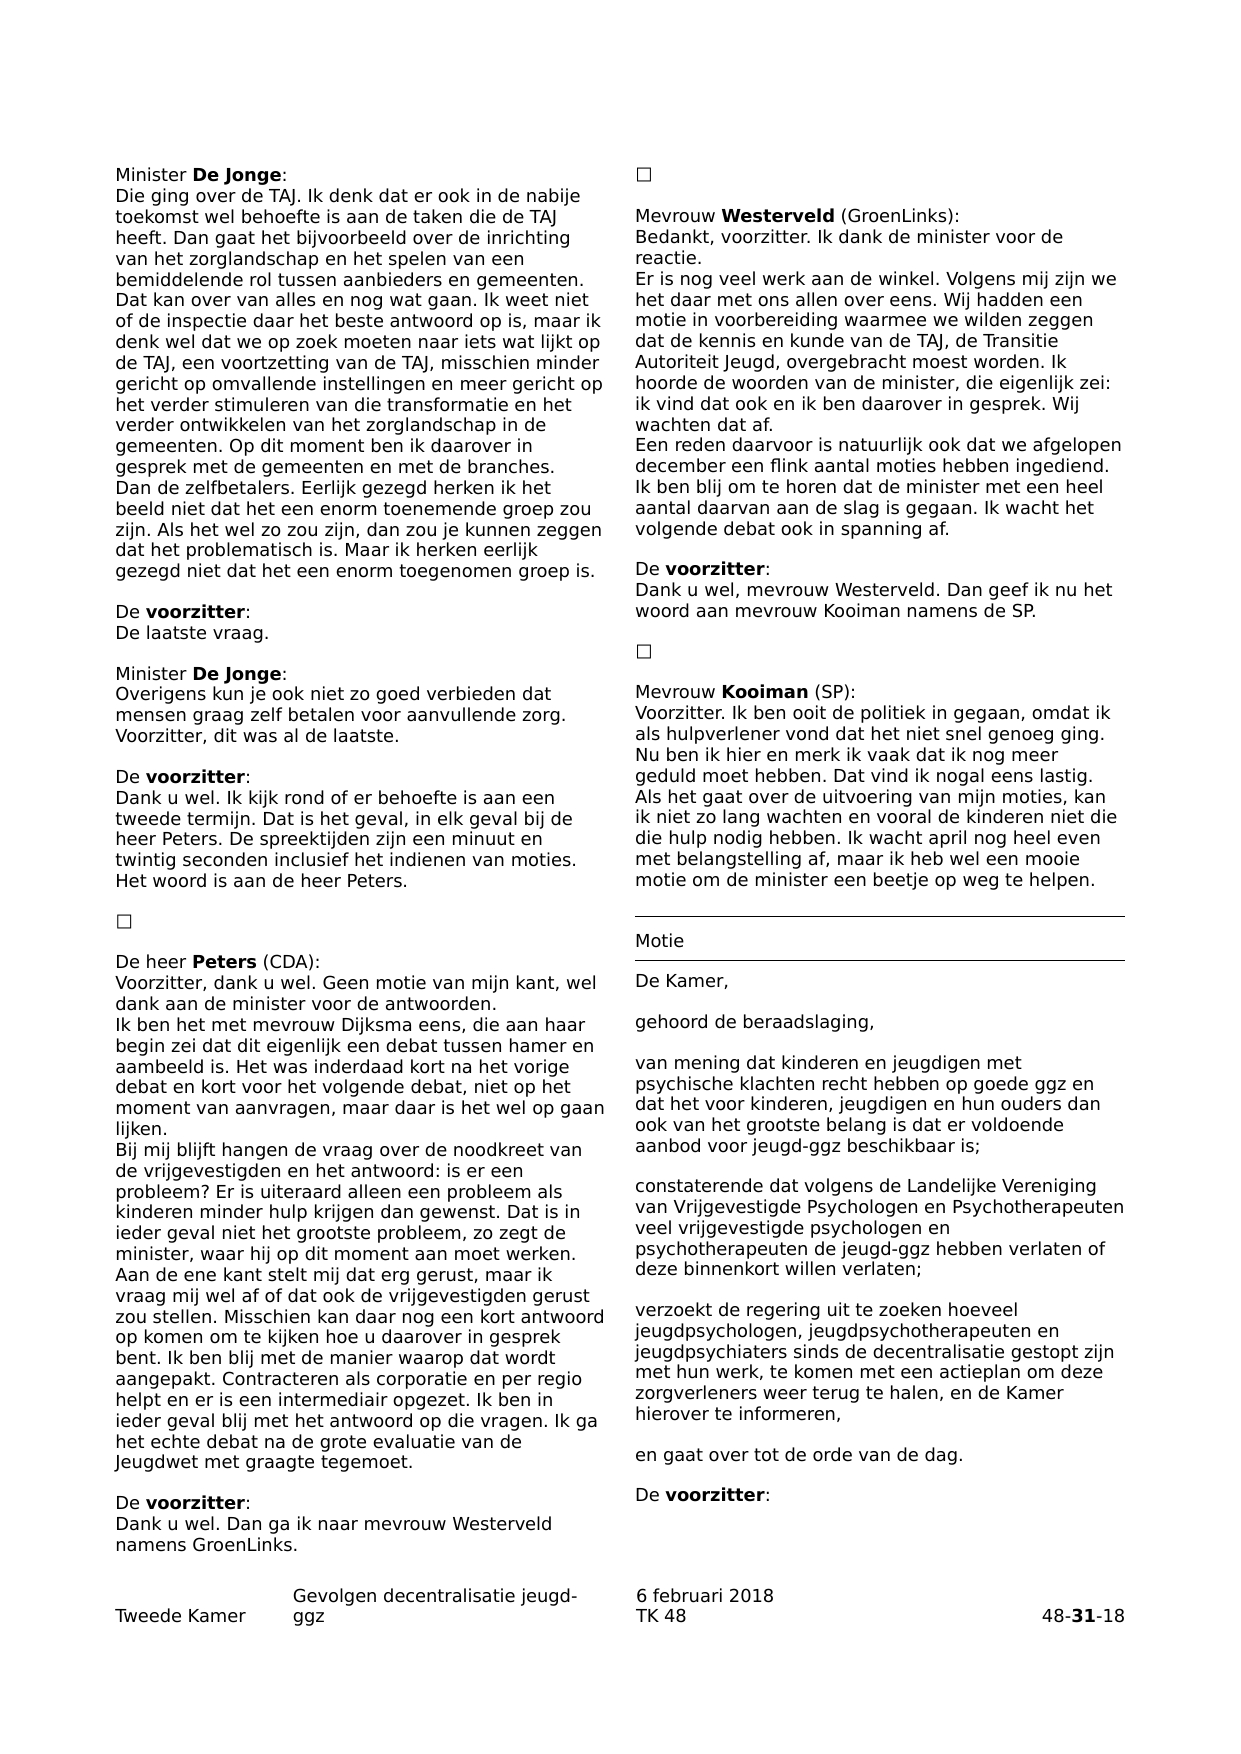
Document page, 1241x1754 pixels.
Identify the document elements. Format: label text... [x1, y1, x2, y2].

text Die ging over de TAJ. Ik denk dat er ook in de nabije toekomst wel behoefte is aan de taken die de TAJ heeft. Dan gaat het bijvoorbeeld over de inrichting van het zorglandschap en het spelen van een bemiddelende rol tussen aanbieders en gemeenten. Dat kan over van alles en nog wat gaan. Ik weet niet of de inspectie daar het beste antwoord op is, maar ik denk wel dat we op zoek moeten naar iets wat lijkt op de TAJ, een voortzetting van de TAJ, misschien minder gericht op omvallende instellingen en meer gericht op het verder stimuleren van die transformatie en het verder ontwikkelen van het zorglandschap in de gemeenten. Op dit moment ben ik daarover in gesprek met de gemeenten en met de branches. [115, 186, 605, 478]
text Voorzitter, dit was al de laatste. [115, 726, 605, 747]
text Bij mij blijft hangen de vraag over de noodkreet van de vrijgevestigden en het antwoord: is er een probleem? Er is uiteraard alleen een probleem als kinderen minder hulp krijgen dan gewenst. Dat is in ieder geval niet het grootste probleem, zo zegt de minister, waar hij op dit moment aan moet werken. Aan de ene kant stelt mij dat erg gerust, maar ik vraag mij wel af of dat ook de vrijgevestigden gerust zou stellen. Misschien kan daar nog een kort antwoord op komen om te kijken hoe u daarover in gesprek bent. Ik ben blij met de manier waarop dat wordt aangepakt. Contracteren als corporatie en per regio helpt en er is een intermediair opgezet. Ik ben in ieder geval blij met het antwoord op die vragen. Ik ga het echte debat na de grote evaluatie van de Jeugdwet met graagte tegemoet. [115, 1140, 605, 1473]
text De voorzitter: [115, 767, 605, 787]
text Minister De Jonge: [115, 165, 605, 186]
text De voorzitter: [635, 1485, 1125, 1506]
text Ik ben het met mevrouw Dijksma eens, die aan haar begin zei dat dit eigenlijk een debat tussen hamer en aambeeld is. Het was inderdaad kort na het vorige debat en kort voor het volgende debat, niet op het moment van aanvragen, maar daar is het wel op gaan lijken. [115, 1015, 605, 1140]
text Mevrouw Westerveld (GroenLinks): [635, 206, 1125, 227]
text van mening dat kinderen en jeugdigen met psychische klachten recht hebben op goede ggz en dat het voor kinderen, jeugdigen en hun ouders dan ook van het grootste belang is dat er voldoende aanbod voor jeugd-ggz beschikbaar is; [635, 1053, 1125, 1156]
text Minister De Jonge: [115, 663, 605, 684]
text De heer Peters (CDA): [115, 952, 605, 973]
text Bedankt, voorzitter. Ik dank de minister voor de reactie. [635, 227, 1125, 268]
text De Kamer, [635, 971, 1125, 992]
text De voorzitter: [115, 1493, 605, 1514]
text ⬜ [635, 165, 1125, 186]
text Overigens kun je ook niet zo goed verbieden dat mensen graag zelf betalen voor aanvullende zorg. [115, 684, 605, 726]
text verzoekt de regering uit te zoeken hoeveel jeugdpsychologen, jeugdpsychotherapeuten en jeugdpsychiaters sinds de decentralisatie gestopt zijn met hun werk, te komen met een actieplan om deze zorgverleners weer terug te halen, en de Kamer hierover te informeren, [635, 1300, 1125, 1424]
text Motie [635, 931, 1125, 951]
text gehoord de beraadslaging, [635, 1012, 1125, 1033]
text De voorzitter: [635, 559, 1125, 580]
text Dank u wel. Ik kijk rond of er behoefte is aan een tweede termijn. Dat is het geval, in elk geval bij de heer Peters. De spreektijden zijn een minuut en twintig seconden inclusief het indienen van moties. Het woord is aan de heer Peters. [115, 787, 605, 892]
text constaterende dat volgens de Landelijke Vereniging van Vrijgevestigde Psychologen en Psychotherapeuten veel vrijgevestigde psychologen en psychotherapeuten de jeugd-ggz hebben verlaten of deze binnenkort willen verlaten; [635, 1176, 1125, 1280]
text Dank u wel, mevrouw Westerveld. Dan geef ik nu het woord aan mevrouw Kooiman namens de SP. [635, 580, 1125, 622]
text Er is nog veel werk aan de winkel. Volgens mij zijn we het daar met ons allen over eens. Wij hadden een motie in voorbereiding waarmee we wilden zeggen dat de kennis en kunde van de TAJ, de Transitie Autoriteit Jeugd, overgebracht moest worden. Ik hoorde de woorden van de minister, die eigenlijk zei: ik vind dat ook en ik ben daarover in gesprek. Wij wachten dat af. [635, 268, 1125, 435]
text De voorzitter: [115, 602, 605, 623]
text Mevrouw Kooiman (SP): [635, 682, 1125, 703]
text ⬜ [115, 912, 605, 932]
text ⬜ [635, 642, 1125, 662]
text Een reden daarvoor is natuurlijk ook dat we afgelopen december een flink aantal moties hebben ingediend. Ik ben blij om te horen dat de minister met een heel aantal daarvan aan de slag is gegaan. Ik wacht het volgende debat ook in spanning af. [635, 435, 1125, 539]
text en gaat over tot de orde van de dag. [635, 1444, 1125, 1465]
text Voorzitter, dank u wel. Geen motie van mijn kant, wel dank aan de minister voor de antwoorden. [115, 973, 605, 1015]
text Dank u wel. Dan ga ik naar mevrouw Westerveld namens GroenLinks. [115, 1514, 605, 1555]
text Dan de zelfbetalers. Eerlijk gezegd herken ik het beeld niet dat het een enorm toenemende groep zou zijn. Als het wel zo zou zijn, dan zou je kunnen zeggen dat het problematisch is. Maar ik herken eerlijk gezegd niet dat het een enorm toegenomen groep is. [115, 478, 605, 582]
text De laatste vraag. [115, 623, 605, 643]
text Voorzitter. Ik ben ooit de politiek in gegaan, omdat ik als hulpverlener vond dat het niet snel genoeg ging. Nu ben ik hier en merk ik vaak dat ik nog meer geduld moet hebben. Dat vind ik nogal eens lastig. Als het gaat over de uitvoering van mijn moties, kan ik niet zo lang wachten en vooral de kinderen niet die die hulp nodig hebben. Ik wacht april nog heel even met belangstelling af, maar ik heb wel een mooie motie om de minister een beetje op weg te helpen. [635, 703, 1125, 891]
